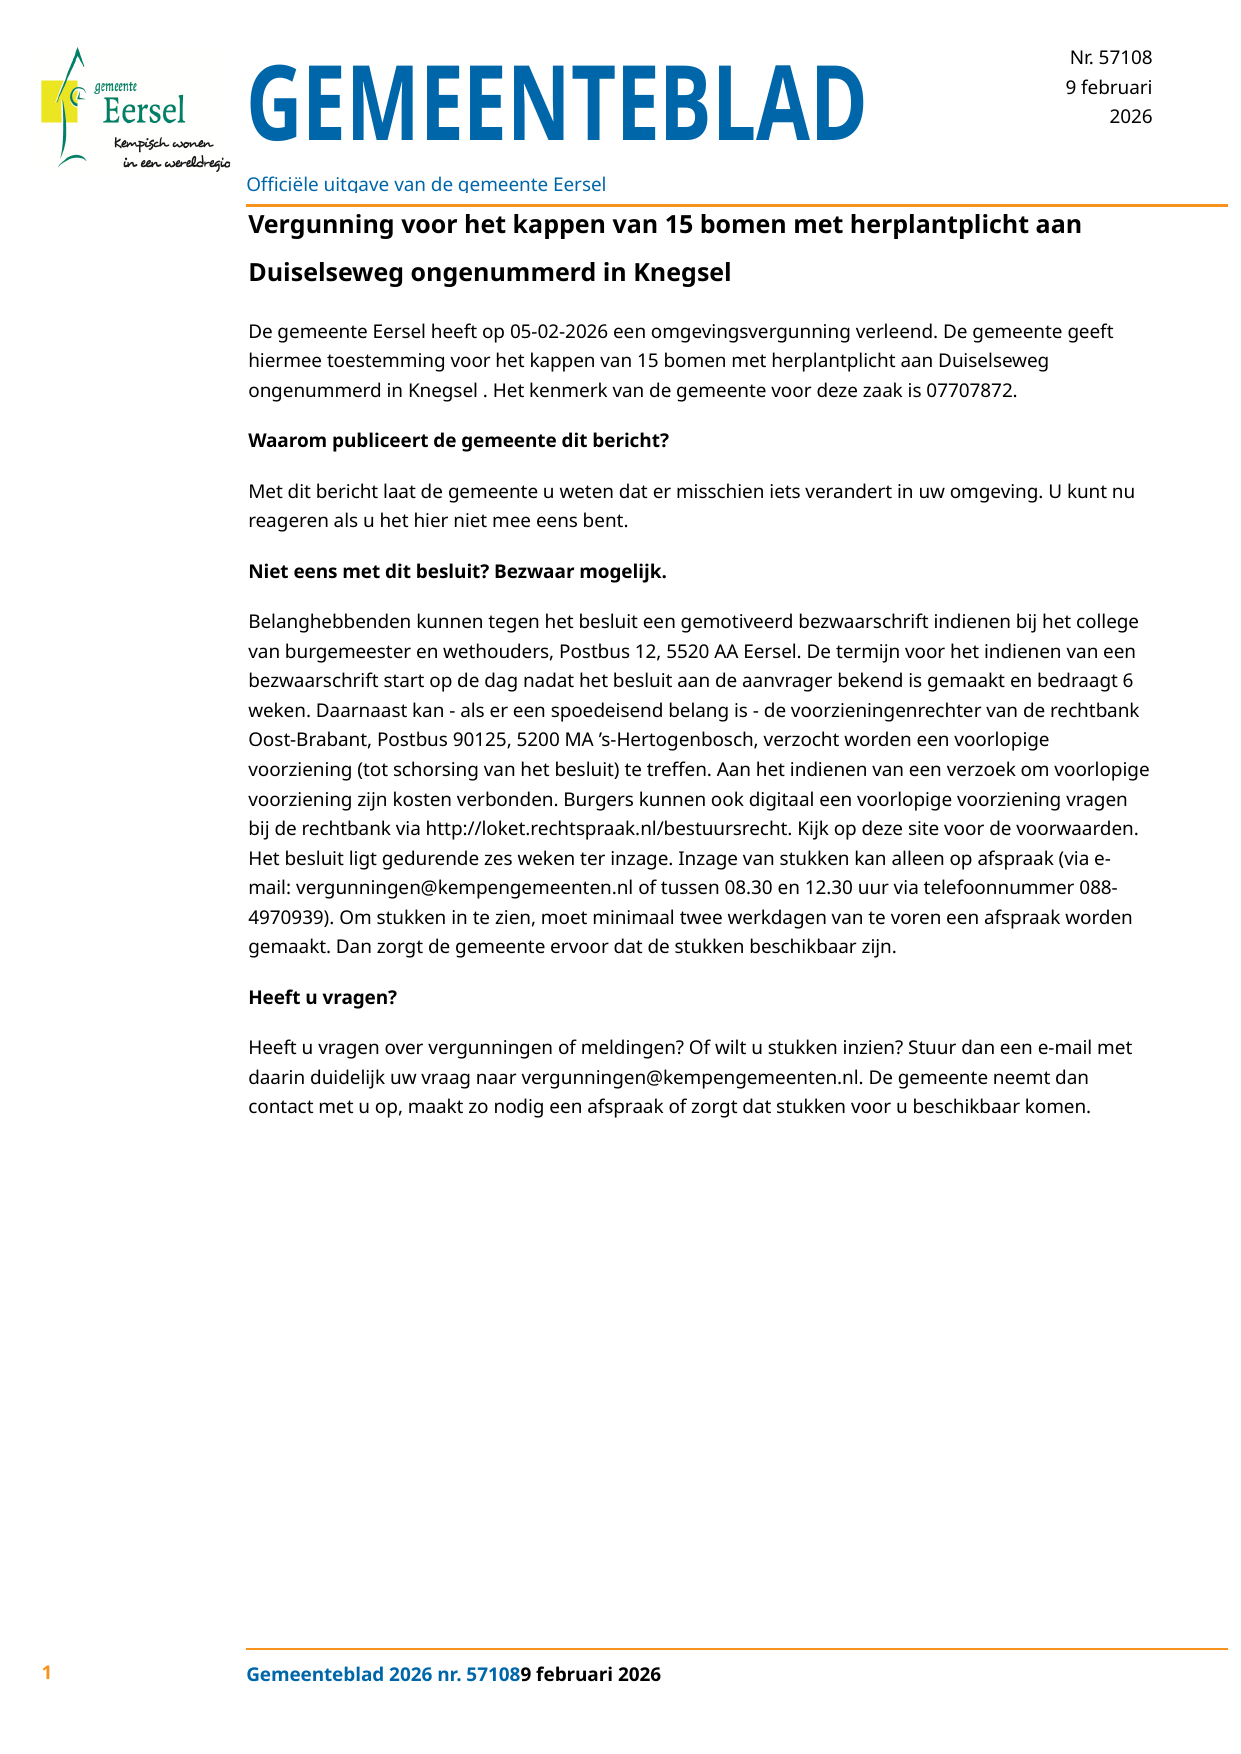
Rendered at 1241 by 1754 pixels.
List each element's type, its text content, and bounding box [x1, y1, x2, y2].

text Vergunning voor het kappen van 15 bomen met herplantplicht aan Duiselseweg ongenummerd in Knegsel [248, 207, 1152, 288]
text De gemeente Eersel heeft op 05-02-2026 een omgevingsvergunning verleend. De gemeente geeft hiermee toestemming voor het kappen van 15 bomen met herplantplicht aan Duiselseweg ongenummerd in Knegsel . Het kenmerk van de gemeente voor deze zaak is 07707872. [248, 318, 1152, 403]
text Belanghebbenden kunnen tegen het besluit een gemotiveerd bezwaarschrift indienen bij het college van burgemeester en wethouders, Postbus 12, 5520 AA Eersel. De termijn voor het indienen van een bezwaarschrift start op de dag nadat het besluit aan de aanvrager bekend is gemaakt en bedraagt 6 weken. Daarnaast kan - als er een spoedeisend belang is - de voorzieningenrechter van de rechtbank Oost-Brabant, Postbus 90125, 5200 MA ’s-Hertogenbosch, verzocht worden een voorlopige voorziening (tot schorsing van het besluit) te treffen. Aan het indienen van een verzoek om voorlopige voorziening zijn kosten verbonden. Burgers kunnen ook digitaal een voorlopige voorziening vragen bij de rechtbank via http://loket.rechtspraak.nl/bestuursrecht. Kijk op deze site voor de voorwaarden. Het besluit ligt gedurende zes weken ter inzage. Inzage van stukken kan alleen op afspraak (via e-mail: vergunningen@kempengemeenten.nl of tussen 08.30 en 12.30 uur via telefoonnummer 088-4970939). Om stukken in te zien, moet minimaal twee werkdagen van te voren een afspraak worden gemaakt. Dan zorgt de gemeente ervoor dat de stukken beschikbaar zijn. [248, 608, 1152, 959]
text Met dit bericht laat de gemeente u weten dat er misschien iets verandert in uw omgeving. U kunt nu reageren als u het hier niet mee eens bent. [248, 478, 1152, 533]
text Heeft u vragen over vergunningen of meldingen? Of wilt u stukken inzien? Stuur dan een e-mail met daarin duidelijk uw vraag naar vergunningen@kempengemeenten.nl. De gemeente neemt dan contact met u op, maakt zo nodig een afspraak of zorgt dat stukken voor u beschikbaar komen. [248, 1034, 1152, 1119]
text Heeft u vragen? [248, 984, 1152, 1010]
text Niet eens met dit besluit? Bezwaar mogelijk. [248, 558, 1152, 584]
text Waarom publiceert de gemeente dit bericht? [248, 427, 1152, 453]
picture [41, 47, 231, 172]
